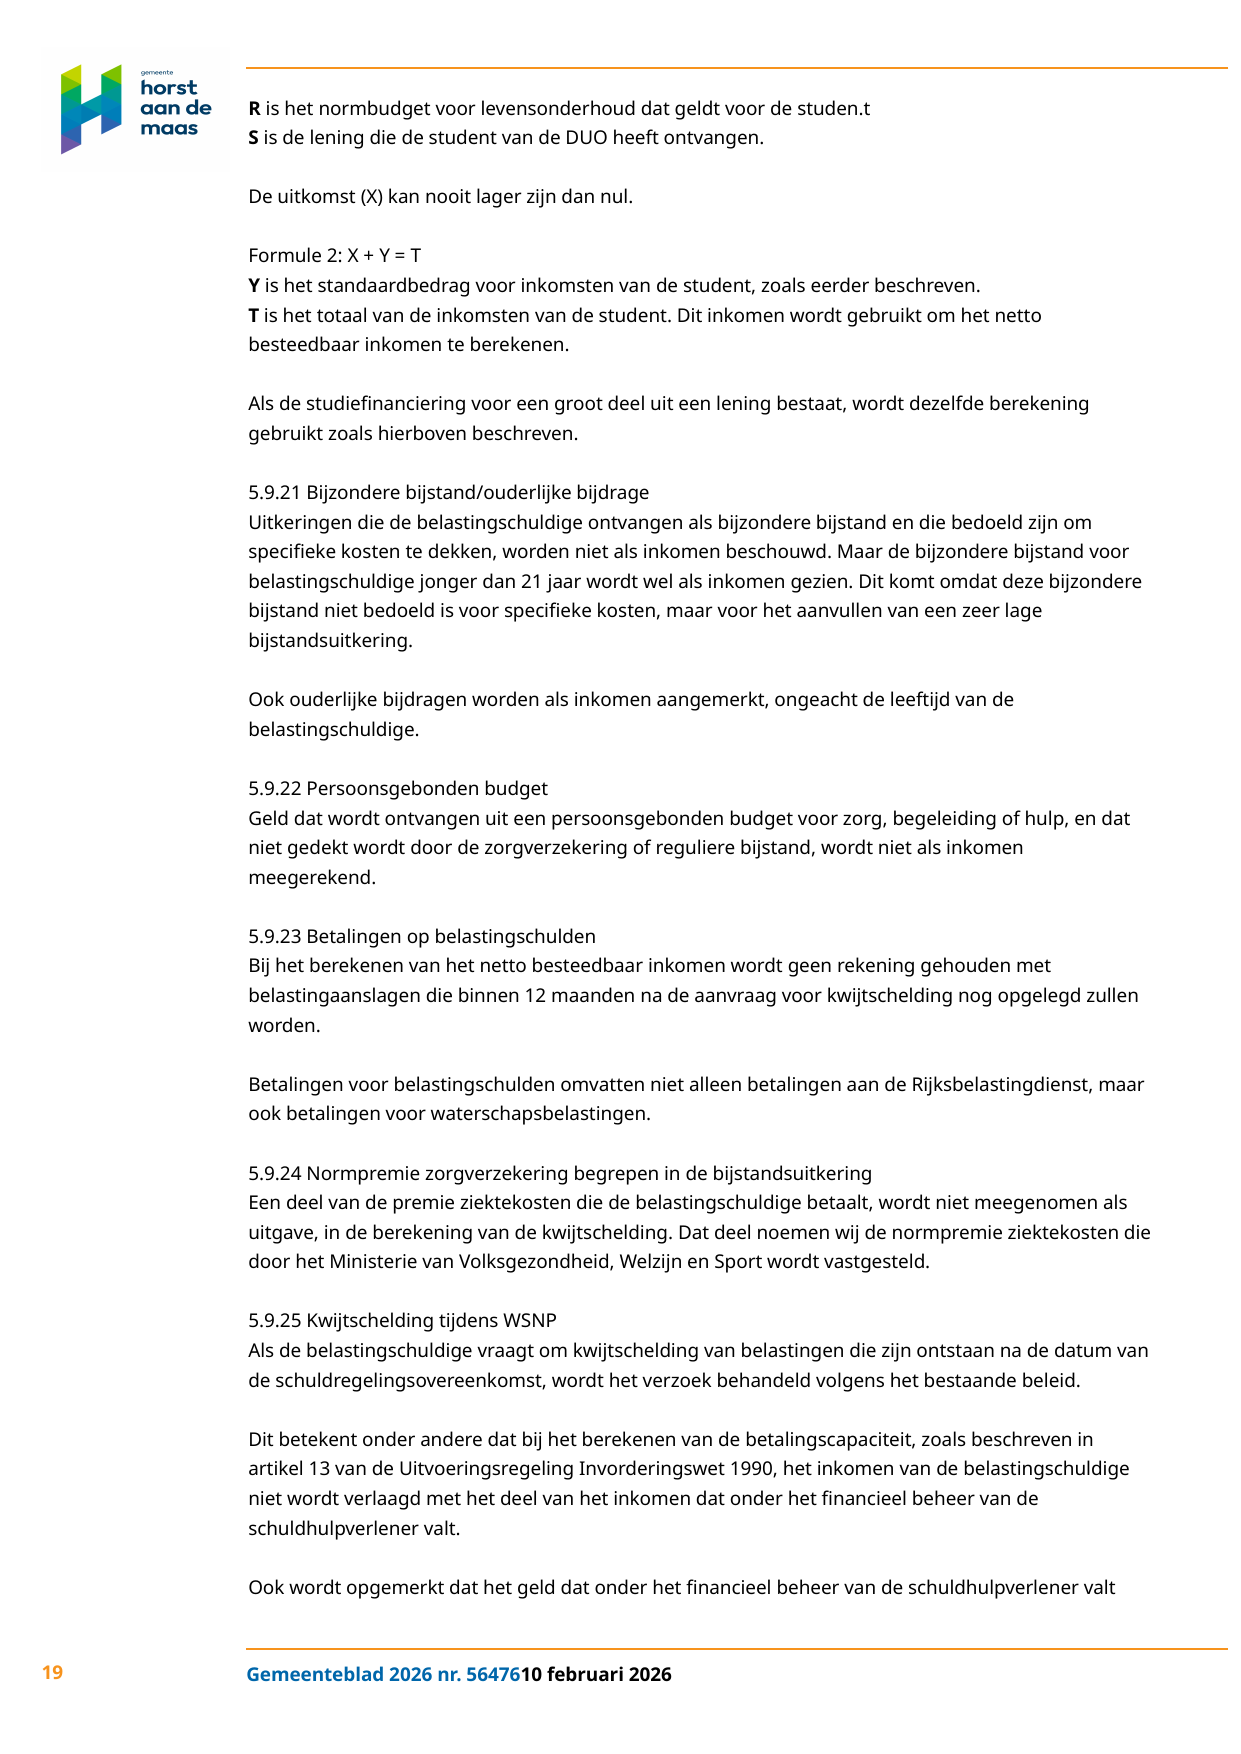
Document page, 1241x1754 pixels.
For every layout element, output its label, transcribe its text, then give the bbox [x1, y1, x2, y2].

text 5.9.24 Normpremie zorgverzekering begrepen in de bijstandsuitkering [248, 1160, 1152, 1186]
text T is het totaal van de inkomsten van de student. Dit inkomen wordt gebruikt om het netto besteedbaar inkomen te berekenen. [248, 302, 1152, 357]
text Als de studiefinanciering voor een groot deel uit een lening bestaat, wordt dezelfde berekening gebruikt zoals hierboven beschreven. [248, 391, 1152, 446]
text 5.9.25 Kwijtschelding tijdens WSNP [248, 1308, 1152, 1333]
text 5.9.23 Betalingen op belastingschulden [248, 923, 1152, 949]
text Een deel van de premie ziektekosten die de belastingschuldige betaalt, wordt niet meegenomen als uitgave, in de berekening van de kwijtschelding. Dat deel noemen wij de normpremie ziektekosten die door het Ministerie van Volksgezondheid, Welzijn en Sport wordt vastgesteld. [248, 1189, 1152, 1274]
text Geld dat wordt ontvangen uit een persoonsgebonden budget voor zorg, begeleiding of hulp, en dat niet gedekt wordt door de zorgverzekering of reguliere bijstand, wordt niet als inkomen meegerekend. [248, 805, 1152, 890]
text Bij het berekenen van het netto besteedbaar inkomen wordt geen rekening gehouden met belastingaanslagen die binnen 12 maanden na de aanvraag voor kwijtschelding nog opgelegd zullen worden. [248, 953, 1152, 1038]
text Ook ouderlijke bijdragen worden als inkomen aangemerkt, ongeacht de leeftijd van de belastingschuldige. [248, 686, 1152, 742]
text Uitkeringen die de belastingschuldige ontvangen als bijzondere bijstand en die bedoeld zijn om specifieke kosten te dekken, worden niet als inkomen beschouwd. Maar de bijzondere bijstand voor belastingschuldige jonger dan 21 jaar wordt wel als inkomen gezien. Dit komt omdat deze bijzondere bijstand niet bedoeld is voor specifieke kosten, maar voor het aanvullen van een zeer lage bijstandsuitkering. [248, 509, 1152, 653]
text 5.9.21 Bijzondere bijstand/ouderlijke bijdrage [248, 479, 1152, 505]
text Ook wordt opgemerkt dat het geld dat onder het financieel beheer van de schuldhulpverlener valt [248, 1574, 1152, 1600]
text Betalingen voor belastingschulden omvatten niet alleen betalingen aan de Rijksbelastingdienst, maar ook betalingen voor waterschapsbelastingen. [248, 1071, 1152, 1126]
text Dit betekent onder andere dat bij het berekenen van de betalingscapaciteit, zoals beschreven in artikel 13 van de Uitvoeringsregeling Invorderingswet 1990, het inkomen van de belastingschuldige niet wordt verlaagd met het deel van het inkomen dat onder het financieel beheer van de schuldhulpverlener valt. [248, 1426, 1152, 1541]
picture [41, 47, 231, 172]
text Formule 2: X + Y = T [248, 243, 1152, 268]
text Als de belastingschuldige vraagt om kwijtschelding van belastingen die zijn ontstaan na de datum van de schuldregelingsovereenkomst, wordt het verzoek behandeld volgens het bestaande beleid. [248, 1337, 1152, 1393]
text R is het normbudget voor levensonderhoud dat geldt voor de studen.t [248, 95, 1152, 121]
text Y is het standaardbedrag voor inkomsten van de student, zoals eerder beschreven. [248, 272, 1152, 298]
text 5.9.22 Persoonsgebonden budget [248, 775, 1152, 801]
text S is de lening die de student van de DUO heeft ontvangen. [248, 124, 1152, 150]
text De uitkomst (X) kan nooit lager zijn dan nul. [248, 183, 1152, 209]
